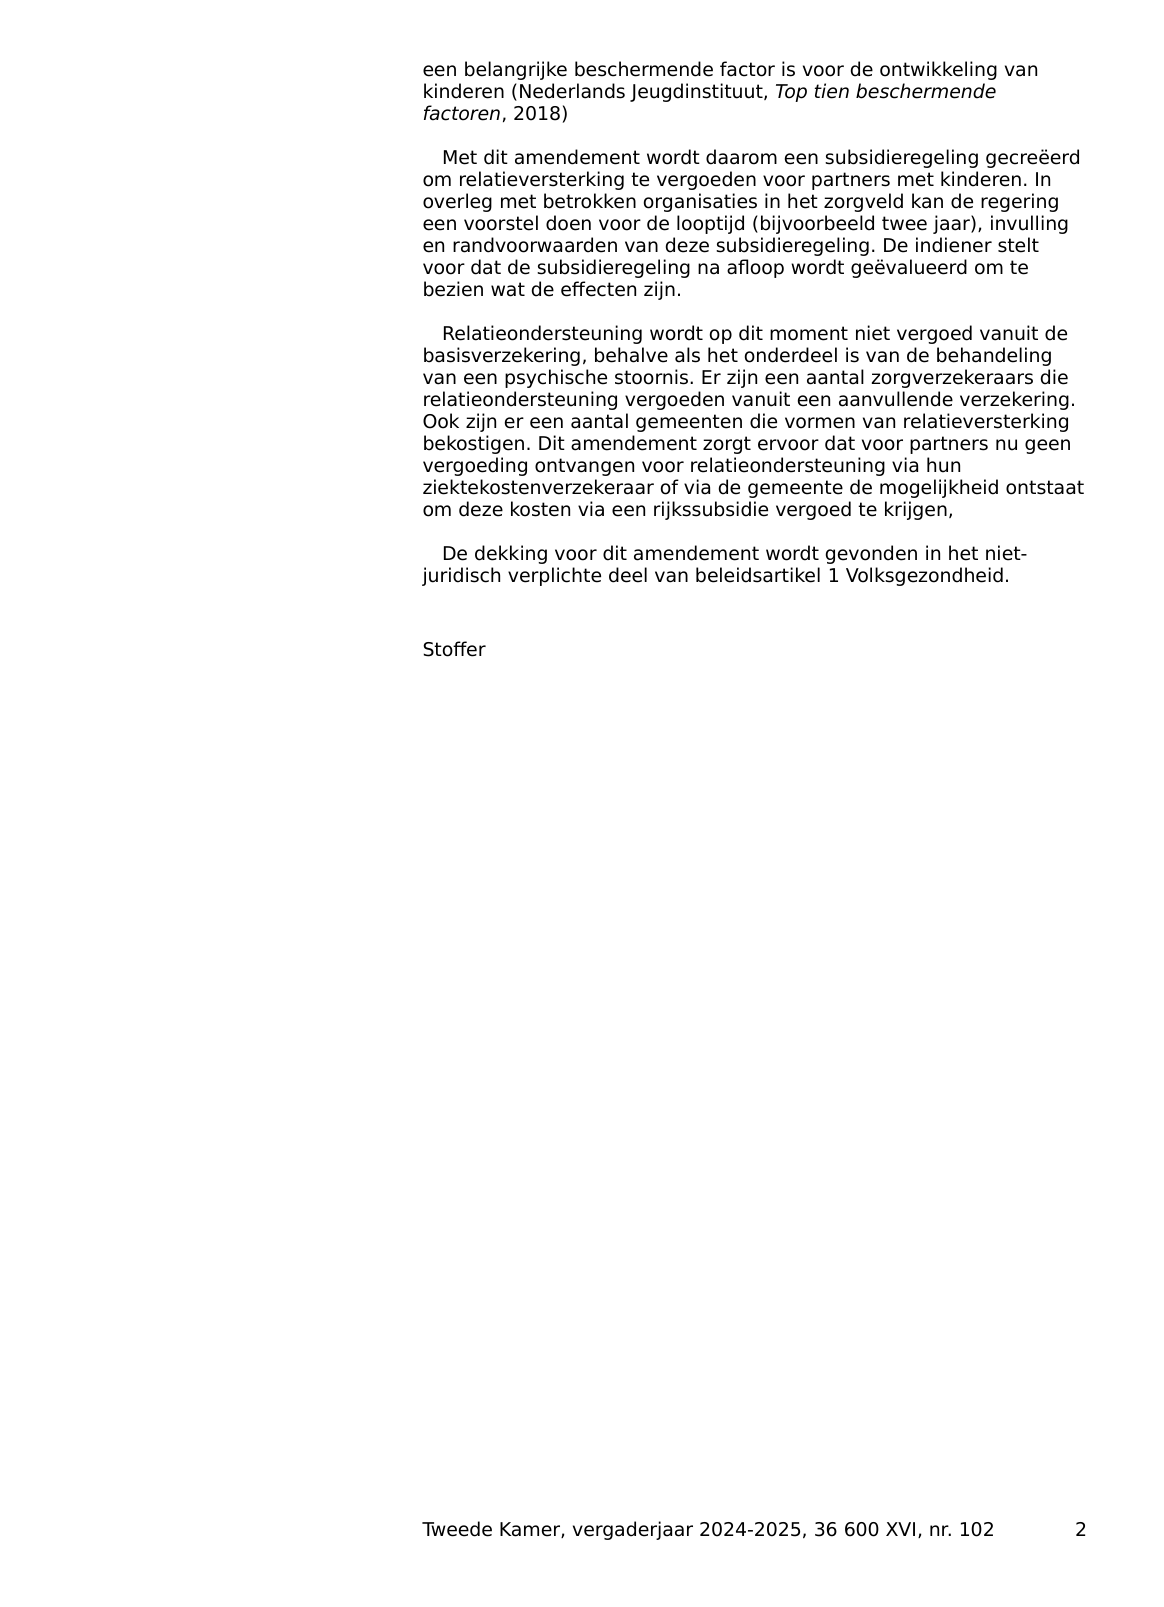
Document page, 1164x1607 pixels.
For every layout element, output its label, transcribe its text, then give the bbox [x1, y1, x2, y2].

text De dekking voor dit amendement wordt gevonden in het niet-juridisch verplichte deel van beleidsartikel 1 Volksgezondheid. [422, 543, 1087, 587]
text een belangrijke beschermende factor is voor de ontwikkeling van kinderen (Nederlands Jeugdinstituut, Top tien beschermende factoren, 2018) [422, 59, 1087, 125]
text Relatieondersteuning wordt op dit moment niet vergoed vanuit de basisverzekering, behalve als het onderdeel is van de behandeling van een psychische stoornis. Er zijn een aantal zorgverzekeraars die relatieondersteuning vergoeden vanuit een aanvullende verzekering. Ook zijn er een aantal gemeenten die vormen van relatieversterking bekostigen. Dit amendement zorgt ervoor dat voor partners nu geen vergoeding ontvangen voor relatieondersteuning via hun ziektekostenverzekeraar of via de gemeente de mogelijkheid ontstaat om deze kosten via een rijkssubsidie vergoed te krijgen, [422, 323, 1087, 521]
text Met dit amendement wordt daarom een subsidieregeling gecreëerd om relatieversterking te vergoeden voor partners met kinderen. In overleg met betrokken organisaties in het zorgveld kan de regering een voorstel doen voor de looptijd (bijvoorbeeld twee jaar), invulling en randvoorwaarden van deze subsidieregeling. De indiener stelt voor dat de subsidieregeling na afloop wordt geëvalueerd om te bezien wat de effecten zijn. [422, 147, 1087, 301]
text Stoffer [422, 617, 1087, 661]
